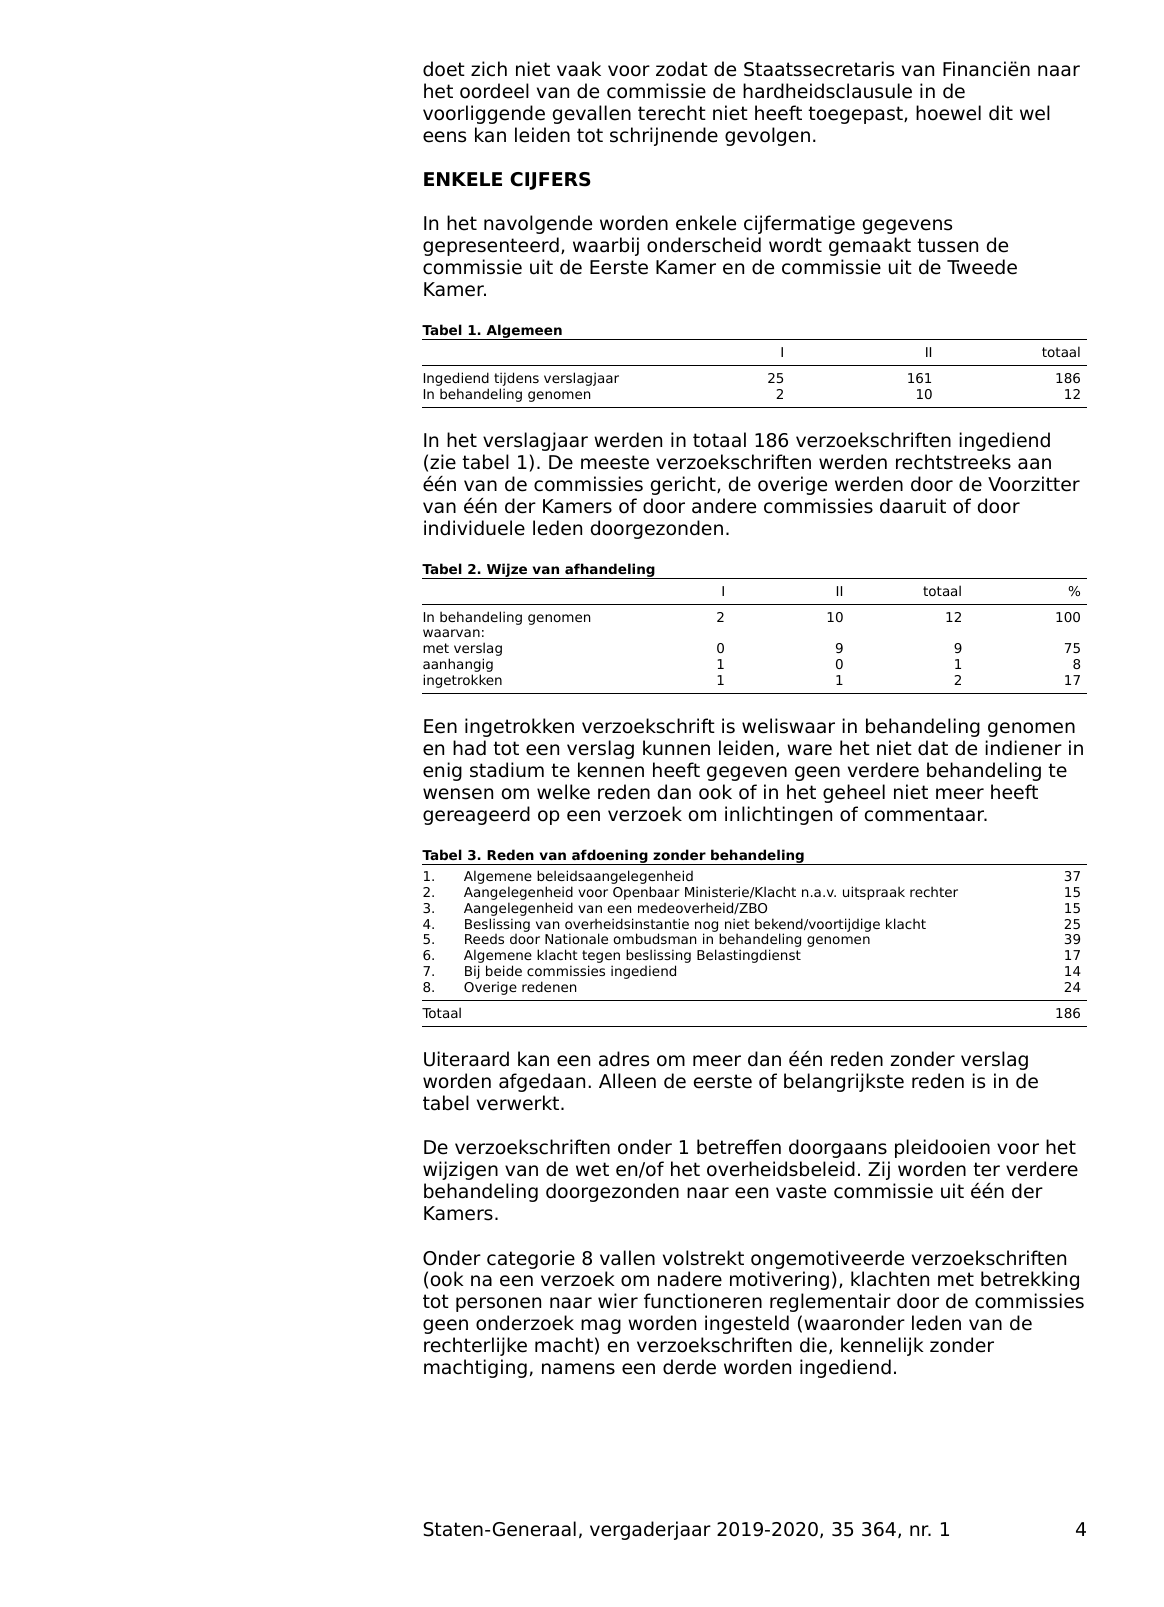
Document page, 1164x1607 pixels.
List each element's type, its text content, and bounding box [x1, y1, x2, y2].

table_cell 75 [968, 641, 1087, 657]
table_cell 6. [422, 948, 458, 964]
table_cell Totaal [422, 1001, 992, 1026]
table_cell In behandeling genomen [422, 386, 642, 407]
table_cell 9 [731, 641, 849, 657]
table_cell 12 [849, 605, 968, 625]
text Een ingetrokken verzoekschrift is weliswaar in behandeling genomen en had tot een verslag kunnen leiden, ware het niet dat de indiener in enig stadium te kennen heeft gegeven geen verdere behandeling te wensen om welke reden dan ook of in het geheel niet meer heeft gereageerd op een verzoek om inlichtingen of commentaar. [422, 716, 1087, 826]
table_cell met verslag [422, 641, 612, 657]
table_cell 161 [790, 366, 938, 386]
subtitle ENKELE CIJFERS [422, 169, 1087, 191]
table_cell 17 [992, 948, 1087, 964]
table_cell Algemene beleidsaangelegenheid [458, 865, 992, 885]
table_cell 17 [968, 673, 1087, 693]
text doet zich niet vaak voor zodat de Staatssecretaris van Financiën naar het oordeel van de commissie de hardheidsclausule in de voorliggende gevallen terecht niet heeft toegepast, hoewel dit wel eens kan leiden tot schrijnende gevolgen. [422, 59, 1087, 147]
text Uiteraard kan een adres om meer dan één reden zonder verslag worden afgedaan. Alleen de eerste of belangrijkste reden is in de tabel verwerkt. [422, 1049, 1087, 1115]
text De verzoekschriften onder 1 betreffen doorgaans pleidooien voor het wijzigen van de wet en/of het overheidsbeleid. Zij worden ter verdere behandeling doorgezonden naar een vaste commissie uit één der Kamers. [422, 1137, 1087, 1225]
table_cell [422, 579, 612, 604]
table_cell 0 [731, 657, 849, 672]
table_cell % [968, 579, 1087, 604]
table_cell 37 [992, 865, 1087, 885]
table_cell 15 [992, 901, 1087, 916]
table_cell I [642, 340, 790, 365]
table_cell 25 [642, 366, 790, 386]
table_cell totaal [849, 579, 968, 604]
table_header Tabel 2. Wijze van afhandeling [422, 562, 1087, 578]
table_cell In behandeling genomen [422, 605, 612, 625]
table_cell 25 [992, 916, 1087, 932]
table_cell Algemene klacht tegen beslissing Belastingdienst [458, 948, 992, 964]
table_cell ingetrokken [422, 673, 612, 693]
table_cell [422, 340, 642, 365]
table_cell Aangelegenheid van een medeoverheid/ZBO [458, 901, 992, 916]
table_cell 3. [422, 901, 458, 916]
table_cell 8 [968, 657, 1087, 672]
table_cell Ingediend tijdens verslagjaar [422, 366, 642, 386]
table_header Tabel 3. Reden van afdoening zonder behandeling [422, 848, 1087, 863]
table_cell aanhangig [422, 657, 612, 672]
text Onder categorie 8 vallen volstrekt ongemotiveerde verzoekschriften (ook na een verzoek om nadere motivering), klachten met betrekking tot personen naar wier functioneren reglementair door de commissies geen onderzoek mag worden ingesteld (waaronder leden van de rechterlijke macht) en verzoekschriften die, kennelijk zonder machtiging, namens een derde worden ingediend. [422, 1247, 1087, 1379]
table_cell 4. [422, 916, 458, 932]
table_cell [612, 625, 731, 641]
table_cell II [790, 340, 938, 365]
table_cell 1 [612, 673, 731, 693]
table_cell [968, 625, 1087, 641]
table_header Tabel 1. Algemeen [422, 323, 1087, 339]
table_cell 8. [422, 979, 458, 1000]
table_cell II [731, 579, 849, 604]
table_cell 39 [992, 932, 1087, 948]
table_cell [849, 625, 968, 641]
table_cell 1 [612, 657, 731, 672]
table_cell 1 [849, 657, 968, 672]
table_cell Aangelegenheid voor Openbaar Ministerie/Klacht n.a.v. uitspraak rechter [458, 885, 992, 901]
table_cell 7. [422, 964, 458, 979]
table_cell Bij beide commissies ingediend [458, 964, 992, 979]
table_cell 10 [731, 605, 849, 625]
table_cell 100 [968, 605, 1087, 625]
table_cell 0 [612, 641, 731, 657]
table_cell 9 [849, 641, 968, 657]
table_cell 15 [992, 885, 1087, 901]
table_cell Reeds door Nationale ombudsman in behandeling genomen [458, 932, 992, 948]
table_cell 24 [992, 979, 1087, 1000]
table_cell 10 [790, 386, 938, 407]
text In het navolgende worden enkele cijfermatige gegevens gepresenteerd, waarbij onderscheid wordt gemaakt tussen de commissie uit de Eerste Kamer en de commissie uit de Tweede Kamer. [422, 213, 1087, 301]
table_cell 186 [992, 1001, 1087, 1026]
table_cell 1 [731, 673, 849, 693]
table_cell 1. [422, 865, 458, 885]
table_cell Overige redenen [458, 979, 992, 1000]
table_cell totaal [938, 340, 1087, 365]
table_cell 2. [422, 885, 458, 901]
table_cell 2 [642, 386, 790, 407]
table_cell [731, 625, 849, 641]
table_cell 186 [938, 366, 1087, 386]
table_cell Beslissing van overheidsinstantie nog niet bekend/voortijdige klacht [458, 916, 992, 932]
text In het verslagjaar werden in totaal 186 verzoekschriften ingediend (zie tabel 1). De meeste verzoekschriften werden rechtstreeks aan één van de commissies gericht, de overige werden door de Voorzitter van één der Kamers of door andere commissies daaruit of door individuele leden doorgezonden. [422, 430, 1087, 540]
table_cell 14 [992, 964, 1087, 979]
table_cell 12 [938, 386, 1087, 407]
table_cell waarvan: [422, 625, 612, 641]
table_cell 2 [612, 605, 731, 625]
table_cell 2 [849, 673, 968, 693]
table_cell 5. [422, 932, 458, 948]
table_cell I [612, 579, 731, 604]
